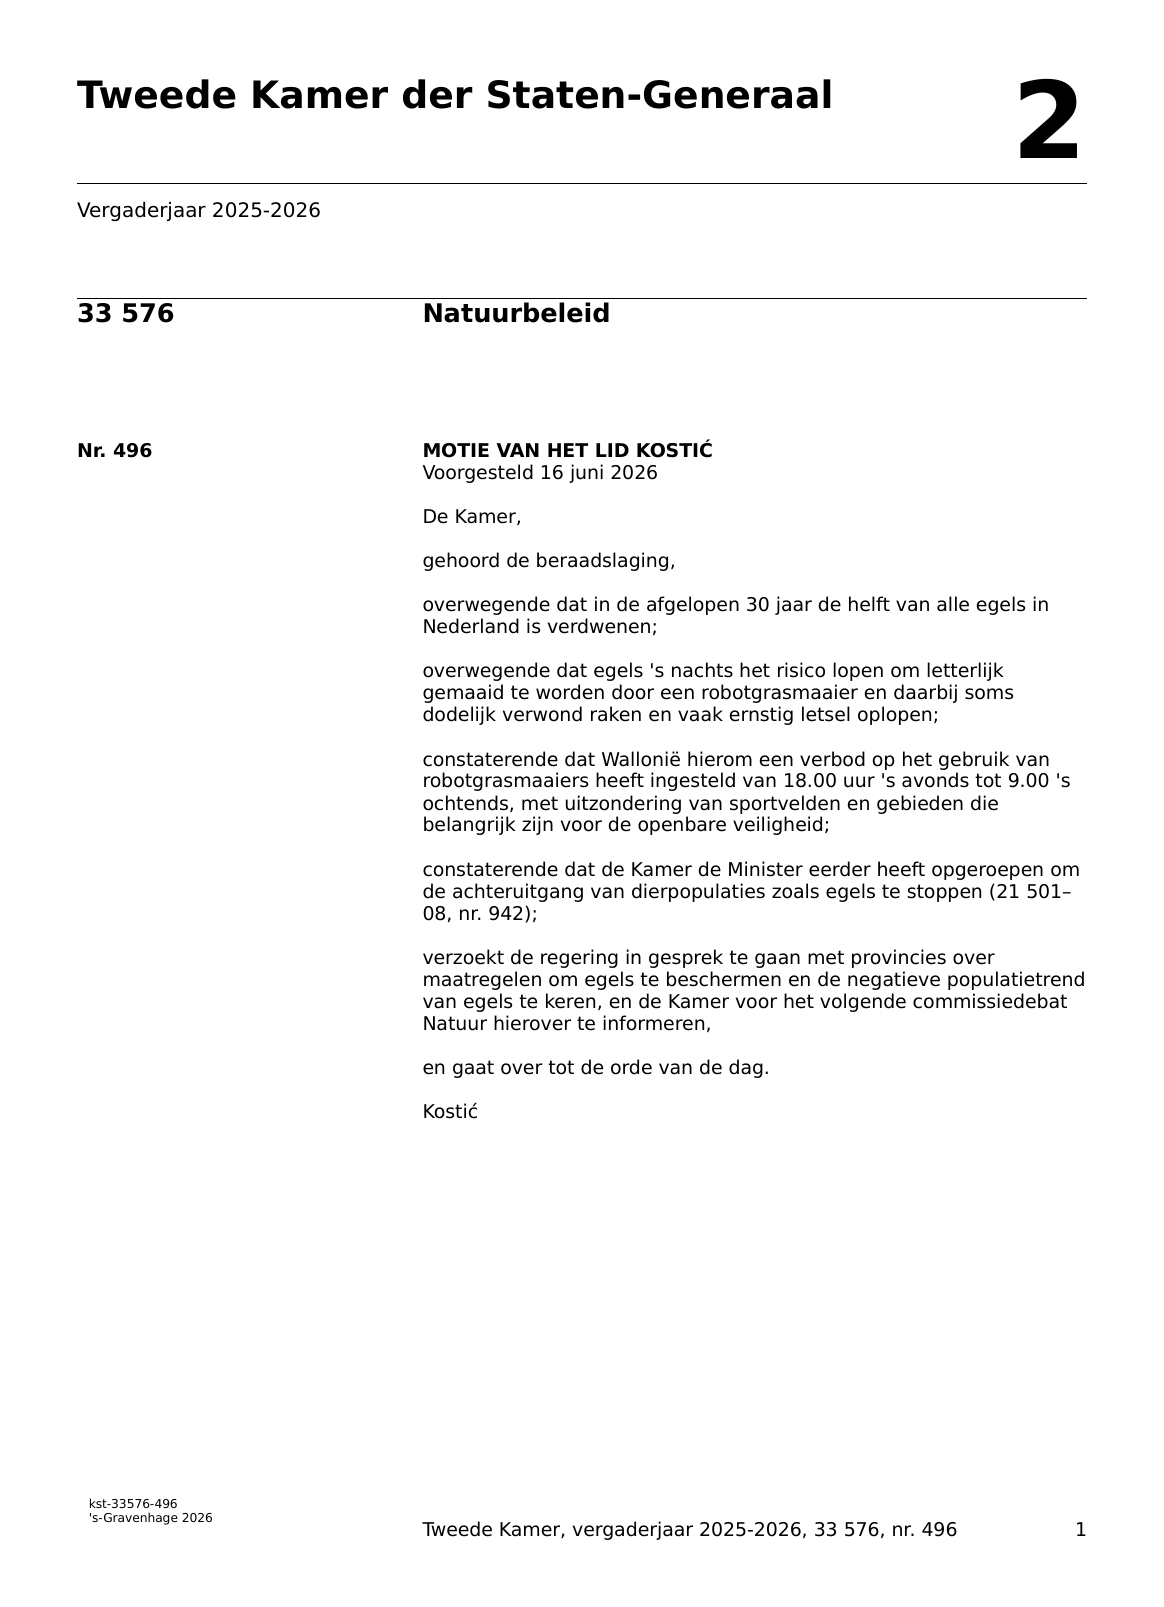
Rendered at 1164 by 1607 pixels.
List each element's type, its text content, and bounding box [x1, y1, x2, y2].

text verzoekt de regering in gesprek te gaan met provincies over maatregelen om egels te beschermen en de negatieve populatietrend van egels te keren, en de Kamer voor het volgende commissiedebat Natuur hierover te informeren, [422, 947, 1087, 1034]
text Kostić [422, 1101, 1087, 1123]
table_header Tweede Kamer der Staten-Generaal [77, 59, 886, 183]
text constaterende dat de Kamer de Minister eerder heeft opgeroepen om de achteruitgang van dierpopulaties zoals egels te stoppen (21 501–08, nr. 942); [422, 858, 1087, 924]
table_cell Vergaderjaar 2025-2026 [77, 184, 1087, 298]
text Voorgesteld 16 juni 2026 [422, 462, 1087, 484]
text gehoord de beraadslaging, [422, 550, 1087, 572]
table_header 2 [886, 59, 1087, 183]
subtitle Nr. 496 MOTIE VAN HET LID KOSTIĆ [77, 440, 1087, 462]
text overwegende dat in de afgelopen 30 jaar de helft van alle egels in Nederland is verdwenen; [422, 594, 1087, 638]
text kst-33576-496 [88, 1497, 323, 1511]
text constaterende dat Wallonië hierom een verbod op het gebruik van robotgrasmaaiers heeft ingesteld van 18.00 uur 's avonds tot 9.00 's ochtends, met uitzondering van sportvelden en gebieden die belangrijk zijn voor de openbare veiligheid; [422, 748, 1087, 836]
text 's-Gravenhage 2026 [88, 1511, 323, 1525]
subtitle 33 576 Natuurbeleid [77, 299, 1087, 329]
text overwegende dat egels 's nachts het risico lopen om letterlijk gemaaid te worden door een robotgrasmaaier en daarbij soms dodelijk verwond raken en vaak ernstig letsel oplopen; [422, 660, 1087, 726]
text en gaat over tot de orde van de dag. [422, 1057, 1087, 1079]
text De Kamer, [422, 506, 1087, 528]
